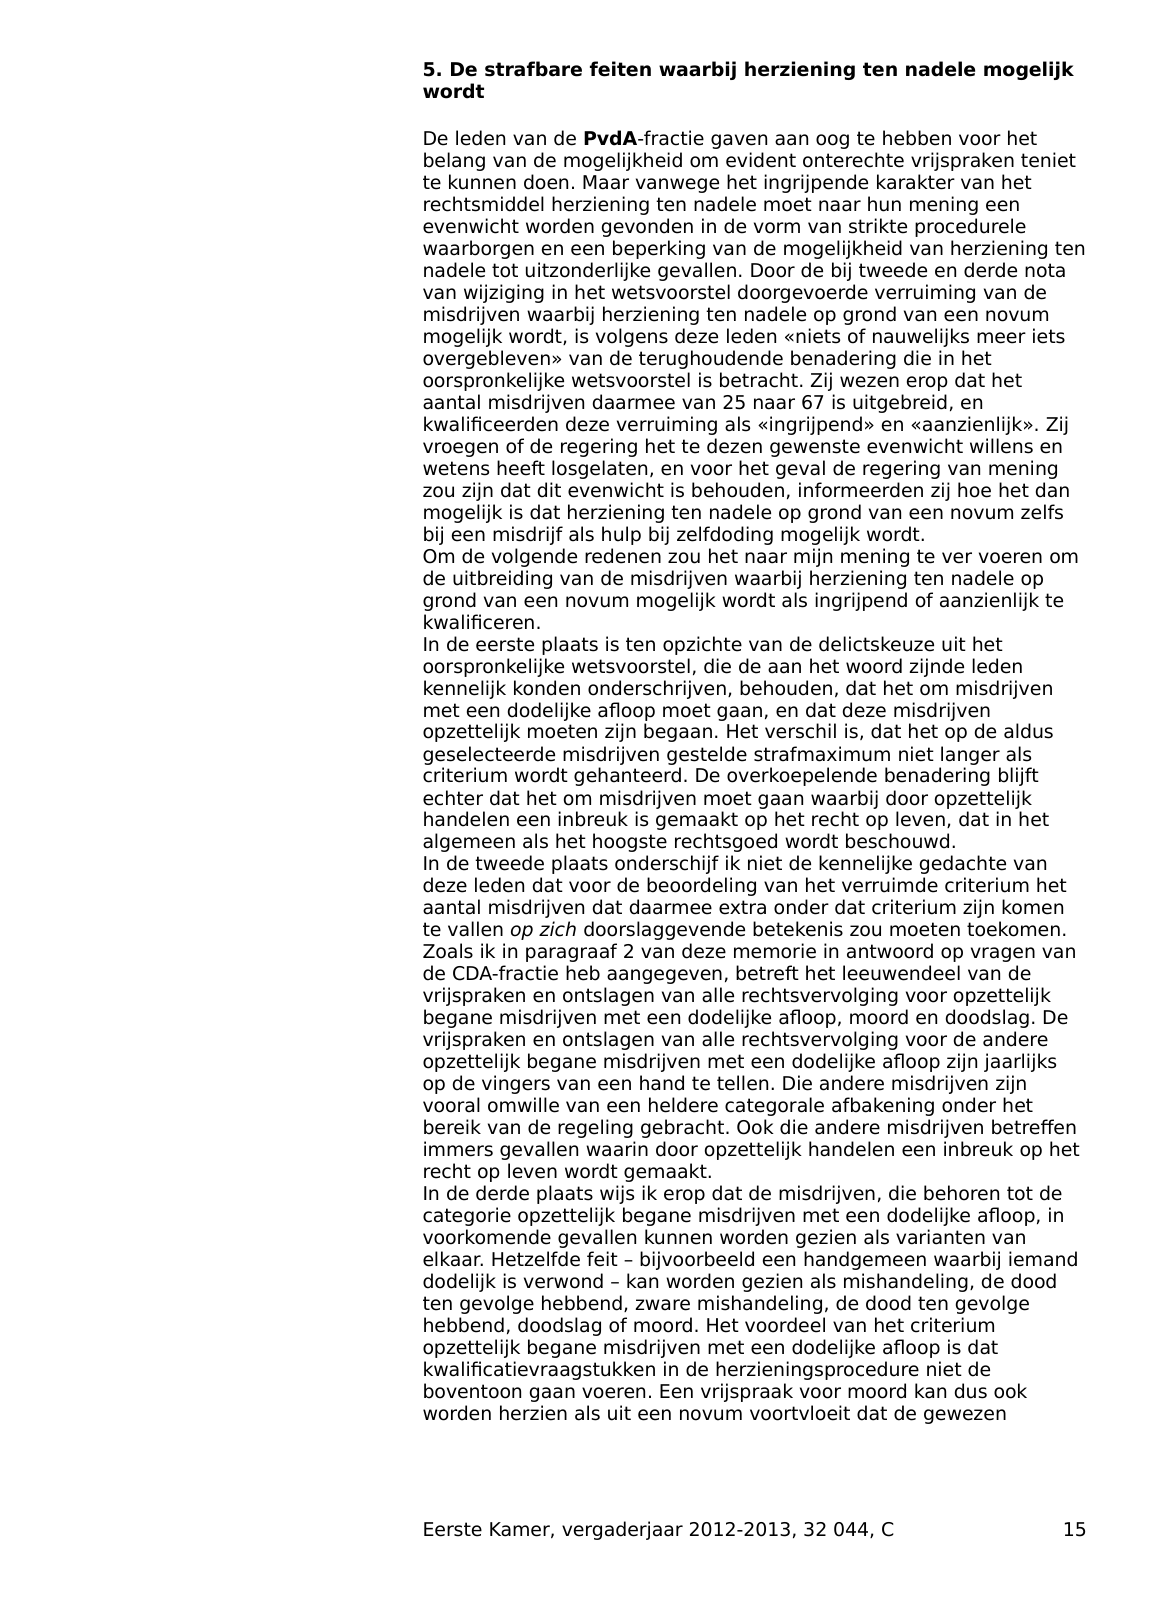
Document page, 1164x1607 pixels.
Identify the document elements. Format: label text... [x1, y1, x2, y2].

text In de eerste plaats is ten opzichte van de delictskeuze uit het oorspronkelijke wetsvoorstel, die de aan het woord zijnde leden kennelijk konden onderschrijven, behouden, dat het om misdrijven met een dodelijke afloop moet gaan, en dat deze misdrijven opzettelijk moeten zijn begaan. Het verschil is, dat het op de aldus geselecteerde misdrijven gestelde strafmaximum niet langer als criterium wordt gehanteerd. De overkoepelende benadering blijft echter dat het om misdrijven moet gaan waarbij door opzettelijk handelen een inbreuk is gemaakt op het recht op leven, dat in het algemeen als het hoogste rechtsgoed wordt beschouwd. [422, 633, 1087, 853]
text In de derde plaats wijs ik erop dat de misdrijven, die behoren tot de categorie opzettelijk begane misdrijven met een dodelijke afloop, in voorkomende gevallen kunnen worden gezien als varianten van elkaar. Hetzelfde feit – bijvoorbeeld een handgemeen waarbij iemand dodelijk is verwond – kan worden gezien als mishandeling, de dood ten gevolge hebbend, zware mishandeling, de dood ten gevolge hebbend, doodslag of moord. Het voordeel van het criterium opzettelijk begane misdrijven met een dodelijke afloop is dat kwalificatievraagstukken in de herzieningsprocedure niet de boventoon gaan voeren. Een vrijspraak voor moord kan dus ook worden herzien als uit een novum voortvloeit dat de gewezen [422, 1183, 1087, 1425]
text Om de volgende redenen zou het naar mijn mening te ver voeren om de uitbreiding van de misdrijven waarbij herziening ten nadele op grond van een novum mogelijk wordt als ingrijpend of aanzienlijk te kwalificeren. [422, 546, 1087, 633]
subtitle 5. De strafbare feiten waarbij herziening ten nadele mogelijk wordt [422, 59, 1087, 103]
text De leden van de PvdA-fractie gaven aan oog te hebben voor het belang van de mogelijkheid om evident onterechte vrijspraken teniet te kunnen doen. Maar vanwege het ingrijpende karakter van het rechtsmiddel herziening ten nadele moet naar hun mening een evenwicht worden gevonden in de vorm van strikte procedurele waarborgen en een beperking van de mogelijkheid van herziening ten nadele tot uitzonderlijke gevallen. Door de bij tweede en derde nota van wijziging in het wetsvoorstel doorgevoerde verruiming van de misdrijven waarbij herziening ten nadele op grond van een novum mogelijk wordt, is volgens deze leden «niets of nauwelijks meer iets overgebleven» van de terughoudende benadering die in het oorspronkelijke wetsvoorstel is betracht. Zij wezen erop dat het aantal misdrijven daarmee van 25 naar 67 is uitgebreid, en kwalificeerden deze verruiming als «ingrijpend» en «aanzienlijk». Zij vroegen of de regering het te dezen gewenste evenwicht willens en wetens heeft losgelaten, en voor het geval de regering van mening zou zijn dat dit evenwicht is behouden, informeerden zij hoe het dan mogelijk is dat herziening ten nadele op grond van een novum zelfs bij een misdrijf als hulp bij zelfdoding mogelijk wordt. [422, 128, 1087, 546]
text In de tweede plaats onderschijf ik niet de kennelijke gedachte van deze leden dat voor de beoordeling van het verruimde criterium het aantal misdrijven dat daarmee extra onder dat criterium zijn komen te vallen op zich doorslaggevende betekenis zou moeten toekomen. Zoals ik in paragraaf 2 van deze memorie in antwoord op vragen van de CDA-fractie heb aangegeven, betreft het leeuwendeel van de vrijspraken en ontslagen van alle rechtsvervolging voor opzettelijk begane misdrijven met een dodelijke afloop, moord en doodslag. De vrijspraken en ontslagen van alle rechtsvervolging voor de andere opzettelijk begane misdrijven met een dodelijke afloop zijn jaarlijks op de vingers van een hand te tellen. Die andere misdrijven zijn vooral omwille van een heldere categorale afbakening onder het bereik van de regeling gebracht. Ook die andere misdrijven betreffen immers gevallen waarin door opzettelijk handelen een inbreuk op het recht op leven wordt gemaakt. [422, 853, 1087, 1183]
